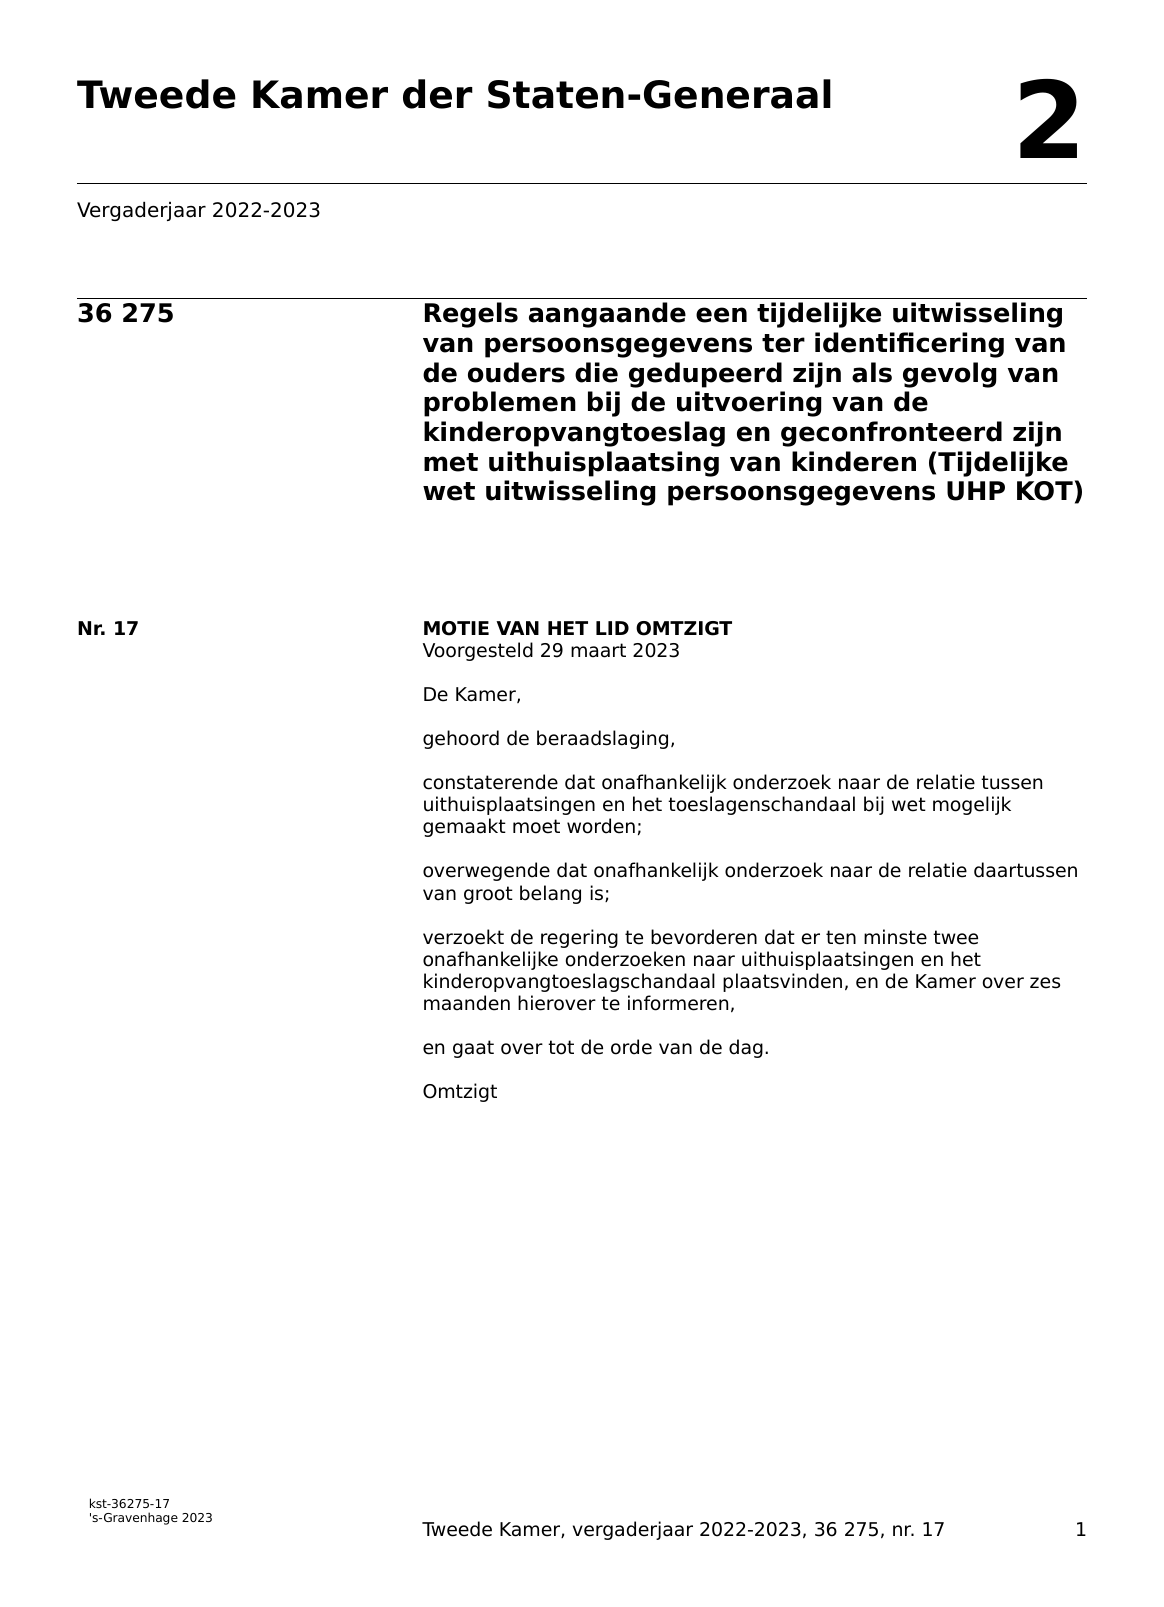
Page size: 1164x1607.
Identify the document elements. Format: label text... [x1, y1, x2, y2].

text De Kamer, [422, 684, 1087, 706]
text overwegende dat onafhankelijk onderzoek naar de relatie daartussen van groot belang is; [422, 860, 1087, 904]
text Voorgesteld 29 maart 2023 [422, 640, 1087, 662]
subtitle Nr. 17 MOTIE VAN HET LID OMTZIGT [77, 618, 1087, 640]
table_header 2 [886, 59, 1087, 183]
text constaterende dat onafhankelijk onderzoek naar de relatie tussen uithuisplaatsingen en het toeslagenschandaal bij wet mogelijk gemaakt moet worden; [422, 772, 1087, 838]
text en gaat over tot de orde van de dag. [422, 1037, 1087, 1059]
text gehoord de beraadslaging, [422, 728, 1087, 750]
text verzoekt de regering te bevorderen dat er ten minste twee onafhankelijke onderzoeken naar uithuisplaatsingen en het kinderopvangtoeslagschandaal plaatsvinden, en de Kamer over zes maanden hierover te informeren, [422, 927, 1087, 1014]
table_cell Vergaderjaar 2022-2023 [77, 184, 1087, 298]
text kst-36275-17 [88, 1497, 323, 1511]
subtitle 36 275 Regels aangaande een tijdelijke uitwisseling van persoonsgegevens ter identificering van de ouders die gedupeerd zijn als gevolg van problemen bij de uitvoering van de kinderopvangtoeslag en geconfronteerd zijn met uithuisplaatsing van kinderen (Tijdelijke wet uitwisseling persoonsgegevens UHP KOT) [77, 299, 1087, 507]
table_header Tweede Kamer der Staten-Generaal [77, 59, 886, 183]
text Omtzigt [422, 1081, 1087, 1103]
text 's-Gravenhage 2023 [88, 1511, 323, 1525]
